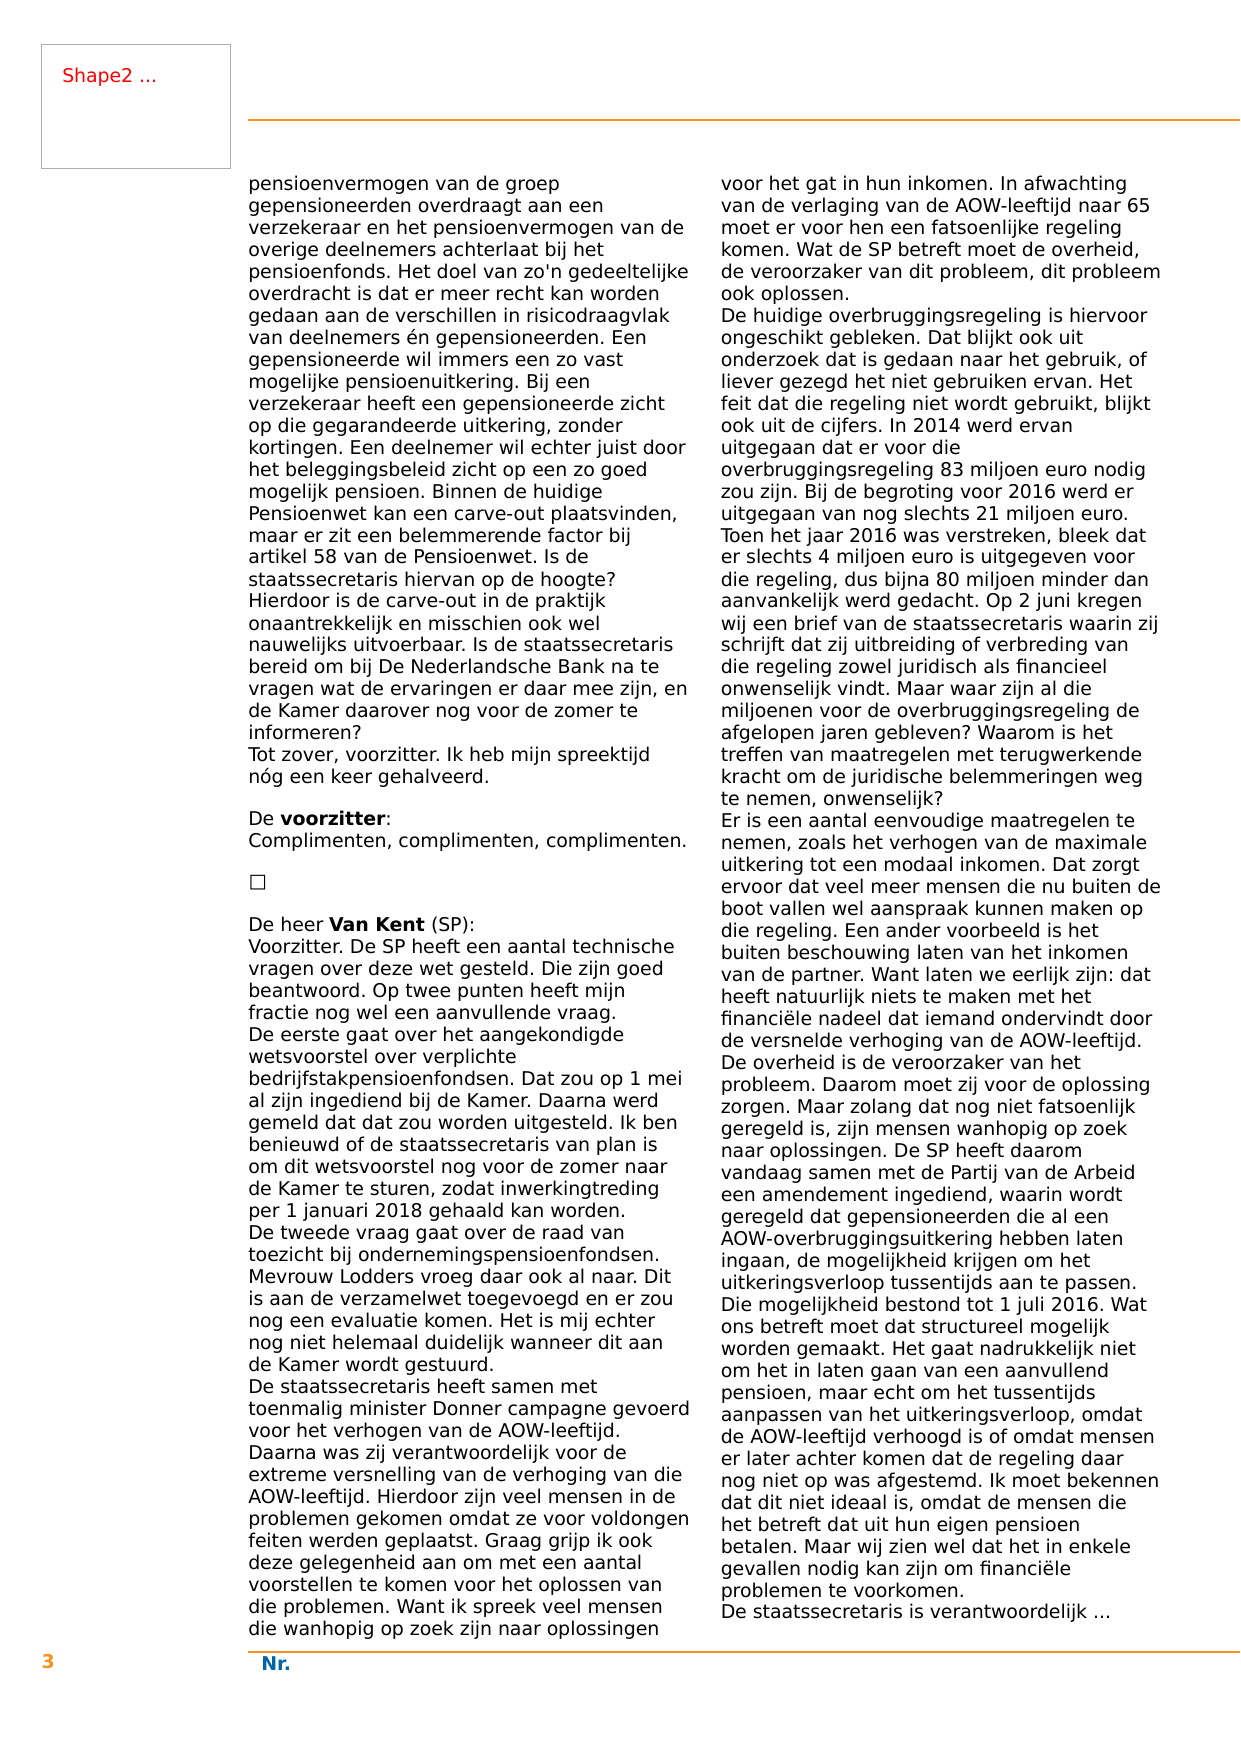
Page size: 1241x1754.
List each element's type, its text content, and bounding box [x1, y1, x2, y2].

text Complimenten, complimenten, complimenten. [248, 830, 691, 852]
text De tweede vraag gaat over de raad van toezicht bij ondernemingspensioenfondsen. Mevrouw Lodders vroeg daar ook al naar. Dit is aan de verzamelwet toegevoegd en er zou nog een evaluatie komen. Het is mij echter nog niet helemaal duidelijk wanneer dit aan de Kamer wordt gestuurd. [248, 1222, 691, 1376]
text Er is een aantal eenvoudige maatregelen te nemen, zoals het verhogen van de maximale uitkering tot een modaal inkomen. Dat zorgt ervoor dat veel meer mensen die nu buiten de boot vallen wel aanspraak kunnen maken op die regeling. Een ander voorbeeld is het buiten beschouwing laten van het inkomen van de partner. Want laten we eerlijk zijn: dat heeft natuurlijk niets te maken met het financiële nadeel dat iemand ondervindt door de versnelde verhoging van de AOW-leeftijd. [721, 810, 1163, 1052]
text pensioenvermogen van de groep gepensioneerden overdraagt aan een verzekeraar en het pensioenvermogen van de overige deelnemers achterlaat bij het pensioenfonds. Het doel van zo'n gedeeltelijke overdracht is dat er meer recht kan worden gedaan aan de verschillen in risicodraagvlak van deelnemers én gepensioneerden. Een gepensioneerde wil immers een zo vast mogelijke pensioenuitkering. Bij een verzekeraar heeft een gepensioneerde zicht op die gegarandeerde uitkering, zonder kortingen. Een deelnemer wil echter juist door het beleggingsbeleid zicht op een zo goed mogelijk pensioen. Binnen de huidige Pensioenwet kan een carve-out plaatsvinden, maar er zit een belemmerende factor bij artikel 58 van de Pensioenwet. Is de staatssecretaris hiervan op de hoogte? Hierdoor is de carve-out in de praktijk onaantrekkelijk en misschien ook wel nauwelijks uitvoerbaar. Is de staatssecretaris bereid om bij De Nederlandsche Bank na te vragen wat de ervaringen er daar mee zijn, en de Kamer daarover nog voor de zomer te informeren? [248, 173, 691, 744]
text Tot zover, voorzitter. Ik heb mijn spreektijd nóg een keer gehalveerd. [248, 744, 691, 788]
text De staatssecretaris heeft samen met toenmalig minister Donner campagne gevoerd voor het verhogen van de AOW-leeftijd. Daarna was zij verantwoordelijk voor de extreme versnelling van de verhoging van die AOW-leeftijd. Hierdoor zijn veel mensen in de problemen gekomen omdat ze voor voldongen feiten werden geplaatst. Graag grijp ik ook deze gelegenheid aan om met een aantal voorstellen te komen voor het oplossen van die problemen. Want ik spreek veel mensen die wanhopig op zoek zijn naar oplossingen [248, 1376, 691, 1639]
text voor het gat in hun inkomen. In afwachting van de verlaging van de AOW-leeftijd naar 65 moet er voor hen een fatsoenlijke regeling komen. Wat de SP betreft moet de overheid, de veroorzaker van dit probleem, dit probleem ook oplossen. [721, 173, 1163, 305]
text De overheid is de veroorzaker van het probleem. Daarom moet zij voor de oplossing zorgen. Maar zolang dat nog niet fatsoenlijk geregeld is, zijn mensen wanhopig op zoek naar oplossingen. De SP heeft daarom vandaag samen met de Partij van de Arbeid een amendement ingediend, waarin wordt geregeld dat gepensioneerden die al een AOW-overbruggingsuitkering hebben laten ingaan, de mogelijkheid krijgen om het uitkeringsverloop tussentijds aan te passen. Die mogelijkheid bestond tot 1 juli 2016. Wat ons betreft moet dat structureel mogelijk worden gemaakt. Het gaat nadrukkelijk niet om het in laten gaan van een aanvullend pensioen, maar echt om het tussentijds aanpassen van het uitkeringsverloop, omdat de AOW-leeftijd verhoogd is of omdat mensen er later achter komen dat de regeling daar nog niet op was afgestemd. Ik moet bekennen dat dit niet ideaal is, omdat de mensen die het betreft dat uit hun eigen pensioen betalen. Maar wij zien wel dat het in enkele gevallen nodig kan zijn om financiële problemen te voorkomen. [721, 1052, 1163, 1601]
text De staatssecretaris is verantwoordelijk ... [721, 1601, 1163, 1623]
text De heer Van Kent (SP): [248, 914, 691, 936]
text Voorzitter. De SP heeft een aantal technische vragen over deze wet gesteld. Die zijn goed beantwoord. Op twee punten heeft mijn fractie nog wel een aanvullende vraag. [248, 936, 691, 1024]
text De huidige overbruggingsregeling is hiervoor ongeschikt gebleken. Dat blijkt ook uit onderzoek dat is gedaan naar het gebruik, of liever gezegd het niet gebruiken ervan. Het feit dat die regeling niet wordt gebruikt, blijkt ook uit de cijfers. In 2014 werd ervan uitgegaan dat er voor die overbruggingsregeling 83 miljoen euro nodig zou zijn. Bij de begroting voor 2016 werd er uitgegaan van nog slechts 21 miljoen euro. Toen het jaar 2016 was verstreken, bleek dat er slechts 4 miljoen euro is uitgegeven voor die regeling, dus bijna 80 miljoen minder dan aanvankelijk werd gedacht. Op 2 juni kregen wij een brief van de staatssecretaris waarin zij schrijft dat zij uitbreiding of verbreding van die regeling zowel juridisch als financieel onwenselijk vindt. Maar waar zijn al die miljoenen voor de overbruggingsregeling de afgelopen jaren gebleven? Waarom is het treffen van maatregelen met terugwerkende kracht om de juridische belemmeringen weg te nemen, onwenselijk? [721, 305, 1163, 810]
text ⬜ [248, 872, 691, 894]
text De voorzitter: [248, 808, 691, 830]
text De eerste gaat over het aangekondigde wetsvoorstel over verplichte bedrijfstakpensioenfondsen. Dat zou op 1 mei al zijn ingediend bij de Kamer. Daarna werd gemeld dat dat zou worden uitgesteld. Ik ben benieuwd of de staatssecretaris van plan is om dit wetsvoorstel nog voor de zomer naar de Kamer te sturen, zodat inwerkingtreding per 1 januari 2018 gehaald kan worden. [248, 1024, 691, 1222]
